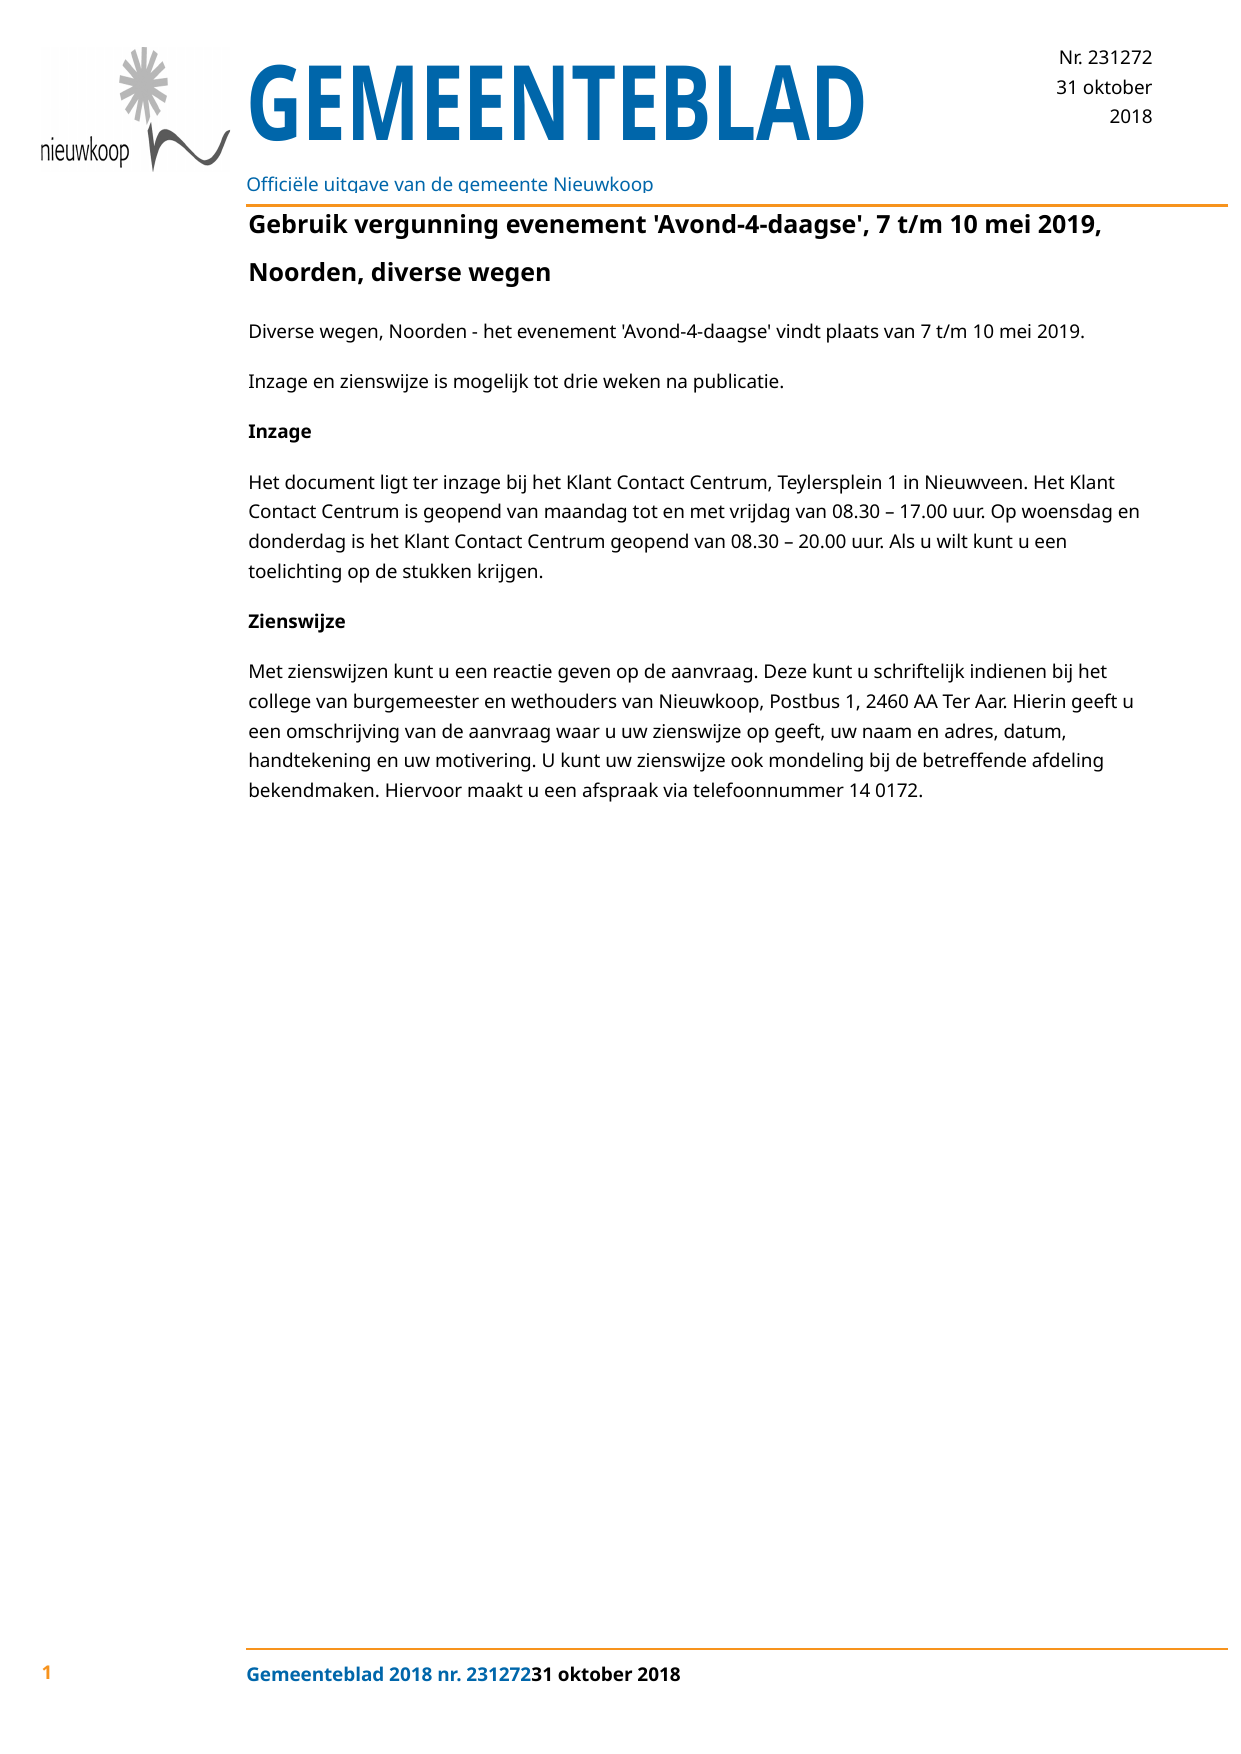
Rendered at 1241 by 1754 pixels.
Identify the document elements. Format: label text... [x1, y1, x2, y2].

text Inzage en zienswijze is mogelijk tot drie weken na publicatie. [248, 368, 1152, 394]
text Diverse wegen, Noorden - het evenement 'Avond-4-daagse' vindt plaats van 7 t/m 10 mei 2019. [248, 318, 1152, 344]
text Het document ligt ter inzage bij het Klant Contact Centrum, Teylersplein 1 in Nieuwveen. Het Klant Contact Centrum is geopend van maandag tot en met vrijdag van 08.30 – 17.00 uur. Op woensdag en donderdag is het Klant Contact Centrum geopend van 08.30 – 20.00 uur. Als u wilt kunt u een toelichting op de stukken krijgen. [248, 469, 1152, 584]
picture [41, 47, 231, 172]
text Inzage [248, 419, 1152, 444]
text Gebruik vergunning evenement 'Avond-4-daagse', 7 t/m 10 mei 2019, Noorden, diverse wegen [248, 207, 1152, 288]
text Met zienswijzen kunt u een reactie geven op de aanvraag. Deze kunt u schriftelijk indienen bij het college van burgemeester en wethouders van Nieuwkoop, Postbus 1, 2460 AA Ter Aar. Hierin geeft u een omschrijving van de aanvraag waar u uw zienswijze op geeft, uw naam en adres, datum, handtekening en uw motivering. U kunt uw zienswijze ook mondeling bij de betreffende afdeling bekendmaken. Hiervoor maakt u een afspraak via telefoonnummer 14 0172. [248, 659, 1152, 803]
text Zienswijze [248, 608, 1152, 634]
